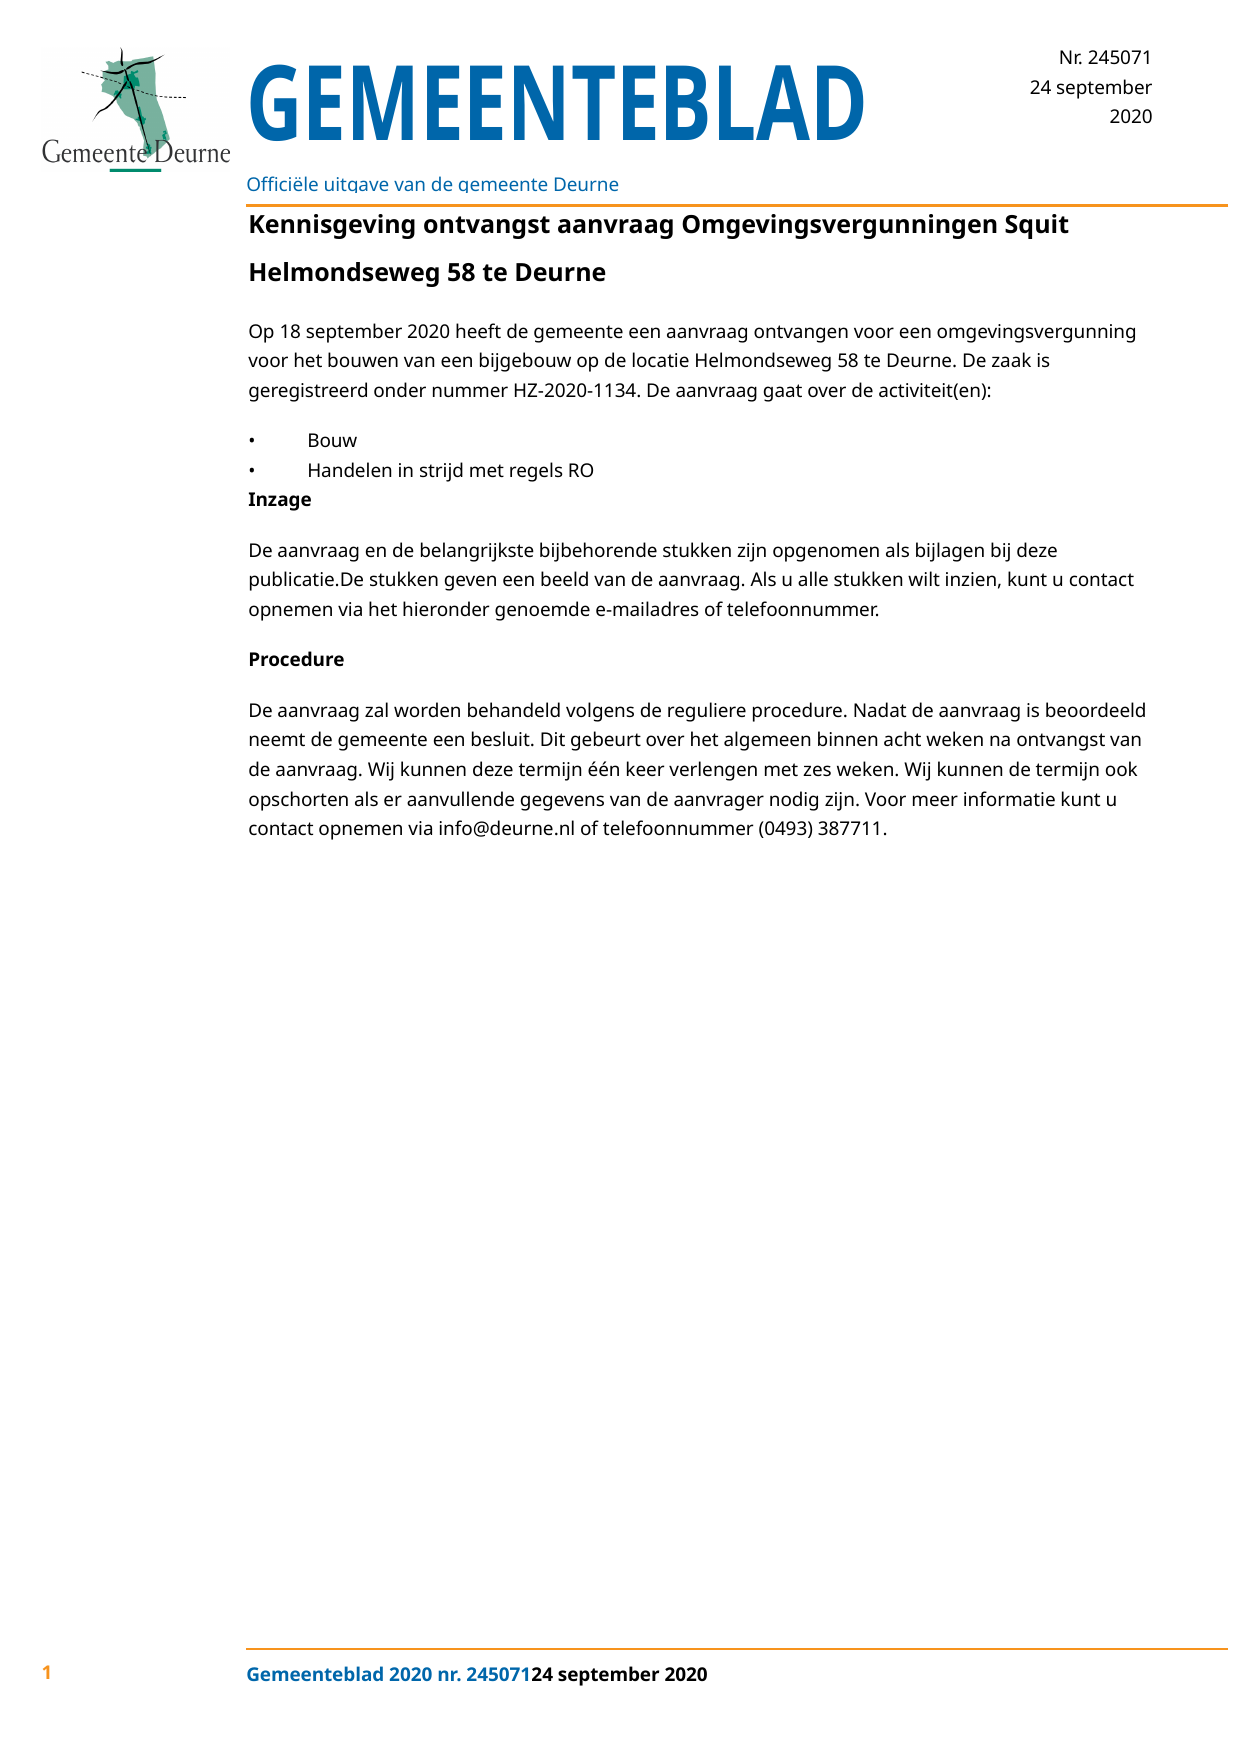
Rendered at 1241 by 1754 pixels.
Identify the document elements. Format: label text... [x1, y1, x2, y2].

list Bouw [248, 427, 1152, 453]
text De aanvraag zal worden behandeld volgens de reguliere procedure. Nadat de aanvraag is beoordeeld neemt de gemeente een besluit. Dit gebeurt over het algemeen binnen acht weken na ontvangst van de aanvraag. Wij kunnen deze termijn één keer verlengen met zes weken. Wij kunnen de termijn ook opschorten als er aanvullende gegevens van de aanvrager nodig zijn. Voor meer informatie kunt u contact opnemen via info@deurne.nl of telefoonnummer (0493) 387711. [248, 697, 1152, 841]
text De aanvraag en de belangrijkste bijbehorende stukken zijn opgenomen als bijlagen bij deze publicatie.De stukken geven een beeld van de aanvraag. Als u alle stukken wilt inzien, kunt u contact opnemen via het hieronder genoemde e-mailadres of telefoonnummer. [248, 537, 1152, 622]
text Op 18 september 2020 heeft de gemeente een aanvraag ontvangen voor een omgevingsvergunning voor het bouwen van een bijgebouw op de locatie Helmondseweg 58 te Deurne. De zaak is geregistreerd onder nummer HZ-2020-1134. De aanvraag gaat over de activiteit(en): [248, 318, 1152, 403]
list Handelen in strijd met regels RO [248, 457, 1152, 483]
text Kennisgeving ontvangst aanvraag Omgevingsvergunningen Squit Helmondseweg 58 te Deurne [248, 207, 1152, 288]
text Inzage [248, 487, 1152, 512]
picture [41, 47, 231, 172]
text Procedure [248, 647, 1152, 672]
